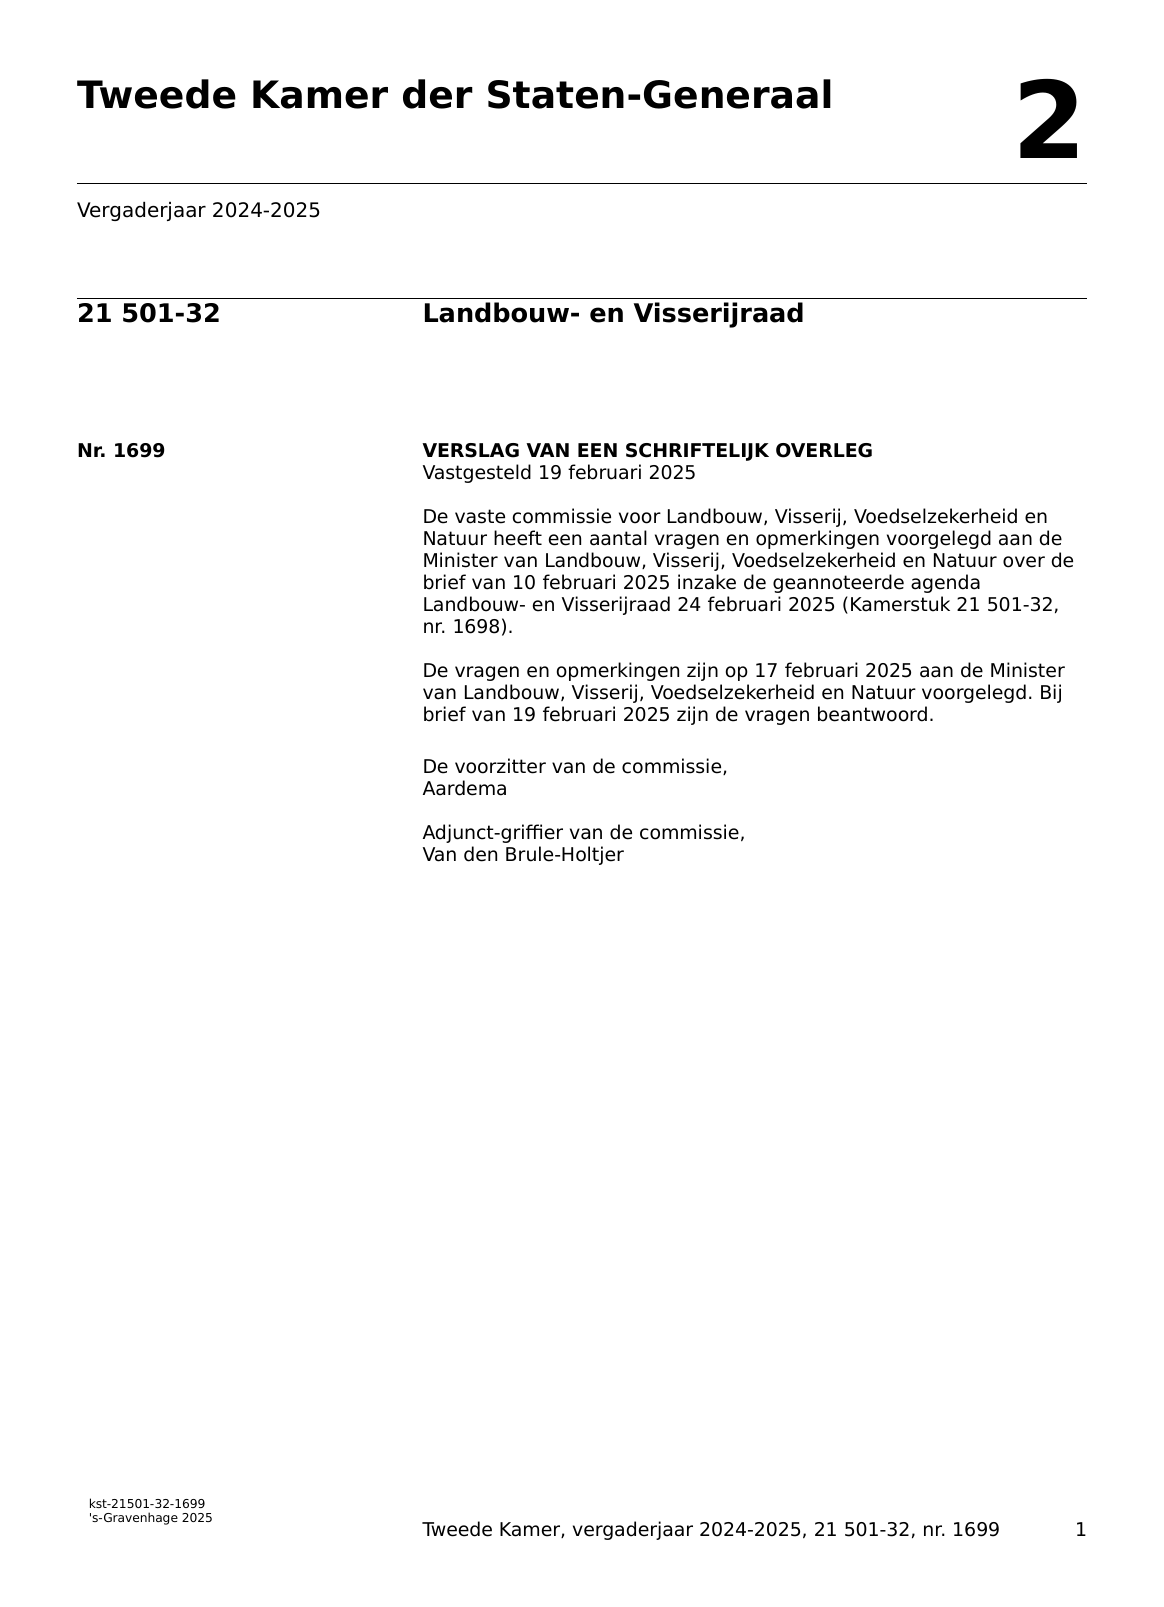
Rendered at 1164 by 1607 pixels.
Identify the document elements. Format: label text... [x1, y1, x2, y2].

text Adjunct-griffier van de commissie, Van den Brule-Holtjer [422, 822, 1087, 866]
table_cell Vergaderjaar 2024-2025 [77, 184, 1087, 298]
subtitle 21 501-32 Landbouw- en Visserijraad [77, 299, 1087, 329]
subtitle Nr. 1699 VERSLAG VAN EEN SCHRIFTELIJK OVERLEG [77, 440, 1087, 462]
text De vaste commissie voor Landbouw, Visserij, Voedselzekerheid en Natuur heeft een aantal vragen en opmerkingen voorgelegd aan de Minister van Landbouw, Visserij, Voedselzekerheid en Natuur over de brief van 10 februari 2025 inzake de geannoteerde agenda Landbouw- en Visserijraad 24 februari 2025 (Kamerstuk 21 501-32, nr. 1698). [422, 506, 1087, 638]
text Vastgesteld 19 februari 2025 [422, 462, 1087, 484]
table_header Tweede Kamer der Staten-Generaal [77, 59, 886, 183]
text De vragen en opmerkingen zijn op 17 februari 2025 aan de Minister van Landbouw, Visserij, Voedselzekerheid en Natuur voorgelegd. Bij brief van 19 februari 2025 zijn de vragen beantwoord. [422, 660, 1087, 726]
text kst-21501-32-1699 [88, 1497, 323, 1511]
text 's-Gravenhage 2025 [88, 1511, 323, 1525]
text De voorzitter van de commissie, Aardema [422, 756, 1087, 800]
table_header 2 [886, 59, 1087, 183]
